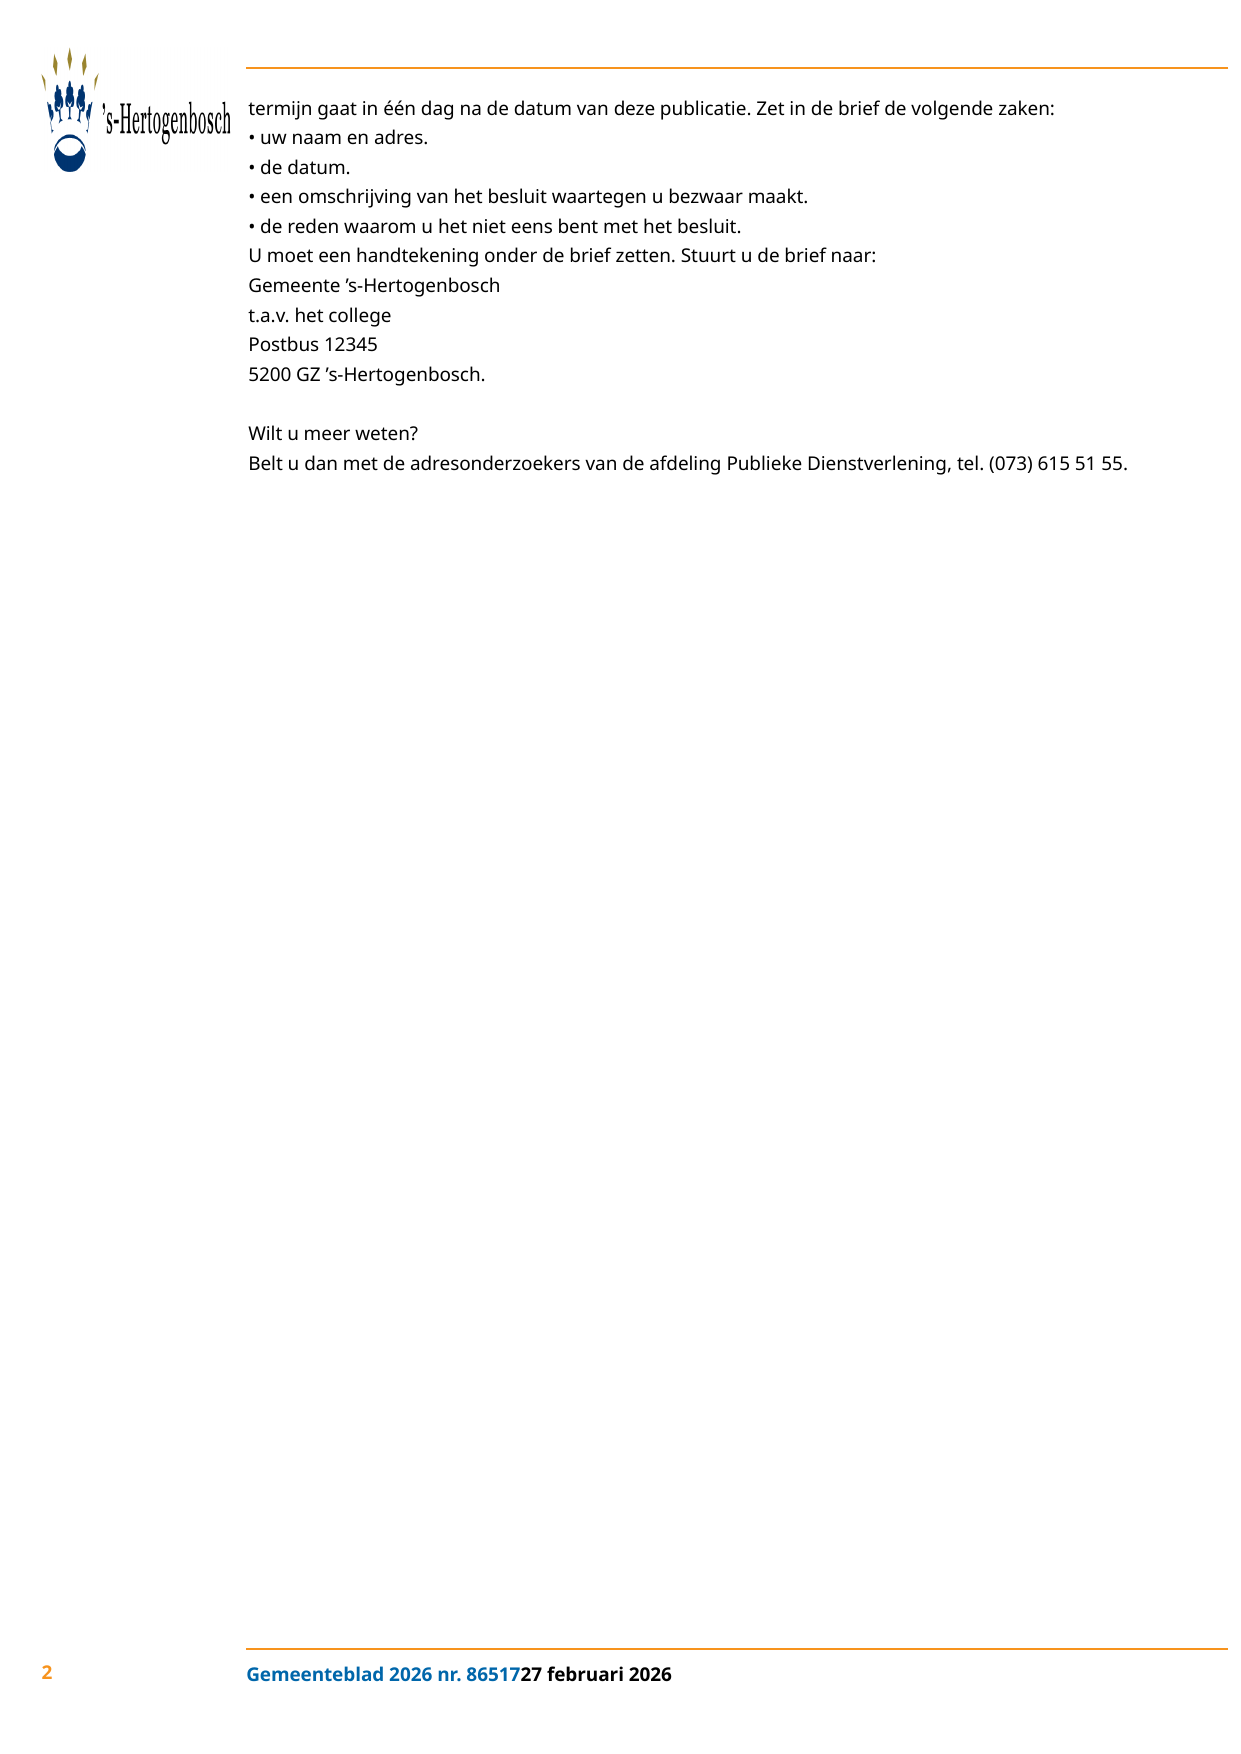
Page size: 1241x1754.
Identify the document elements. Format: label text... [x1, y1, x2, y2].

text • de reden waarom u het niet eens bent met het besluit. [248, 213, 1152, 239]
text Gemeente ’s-Hertogenbosch [248, 272, 1152, 298]
text Wilt u meer weten? [248, 420, 1152, 446]
text • een omschrijving van het besluit waartegen u bezwaar maakt. [248, 183, 1152, 209]
text Belt u dan met de adresonderzoekers van de afdeling Publieke Dienstverlening, tel. (073) 615 51 55. [248, 450, 1152, 476]
text Postbus 12345 [248, 331, 1152, 357]
text termijn gaat in één dag na de datum van deze publicatie. Zet in de brief de volgende zaken: [248, 95, 1152, 121]
text t.a.v. het college [248, 302, 1152, 328]
text U moet een handtekening onder de brief zetten. Stuurt u de brief naar: [248, 243, 1152, 268]
text 5200 GZ ’s-Hertogenbosch. [248, 361, 1152, 387]
text • uw naam en adres. [248, 124, 1152, 150]
text • de datum. [248, 154, 1152, 180]
picture [41, 47, 231, 172]
